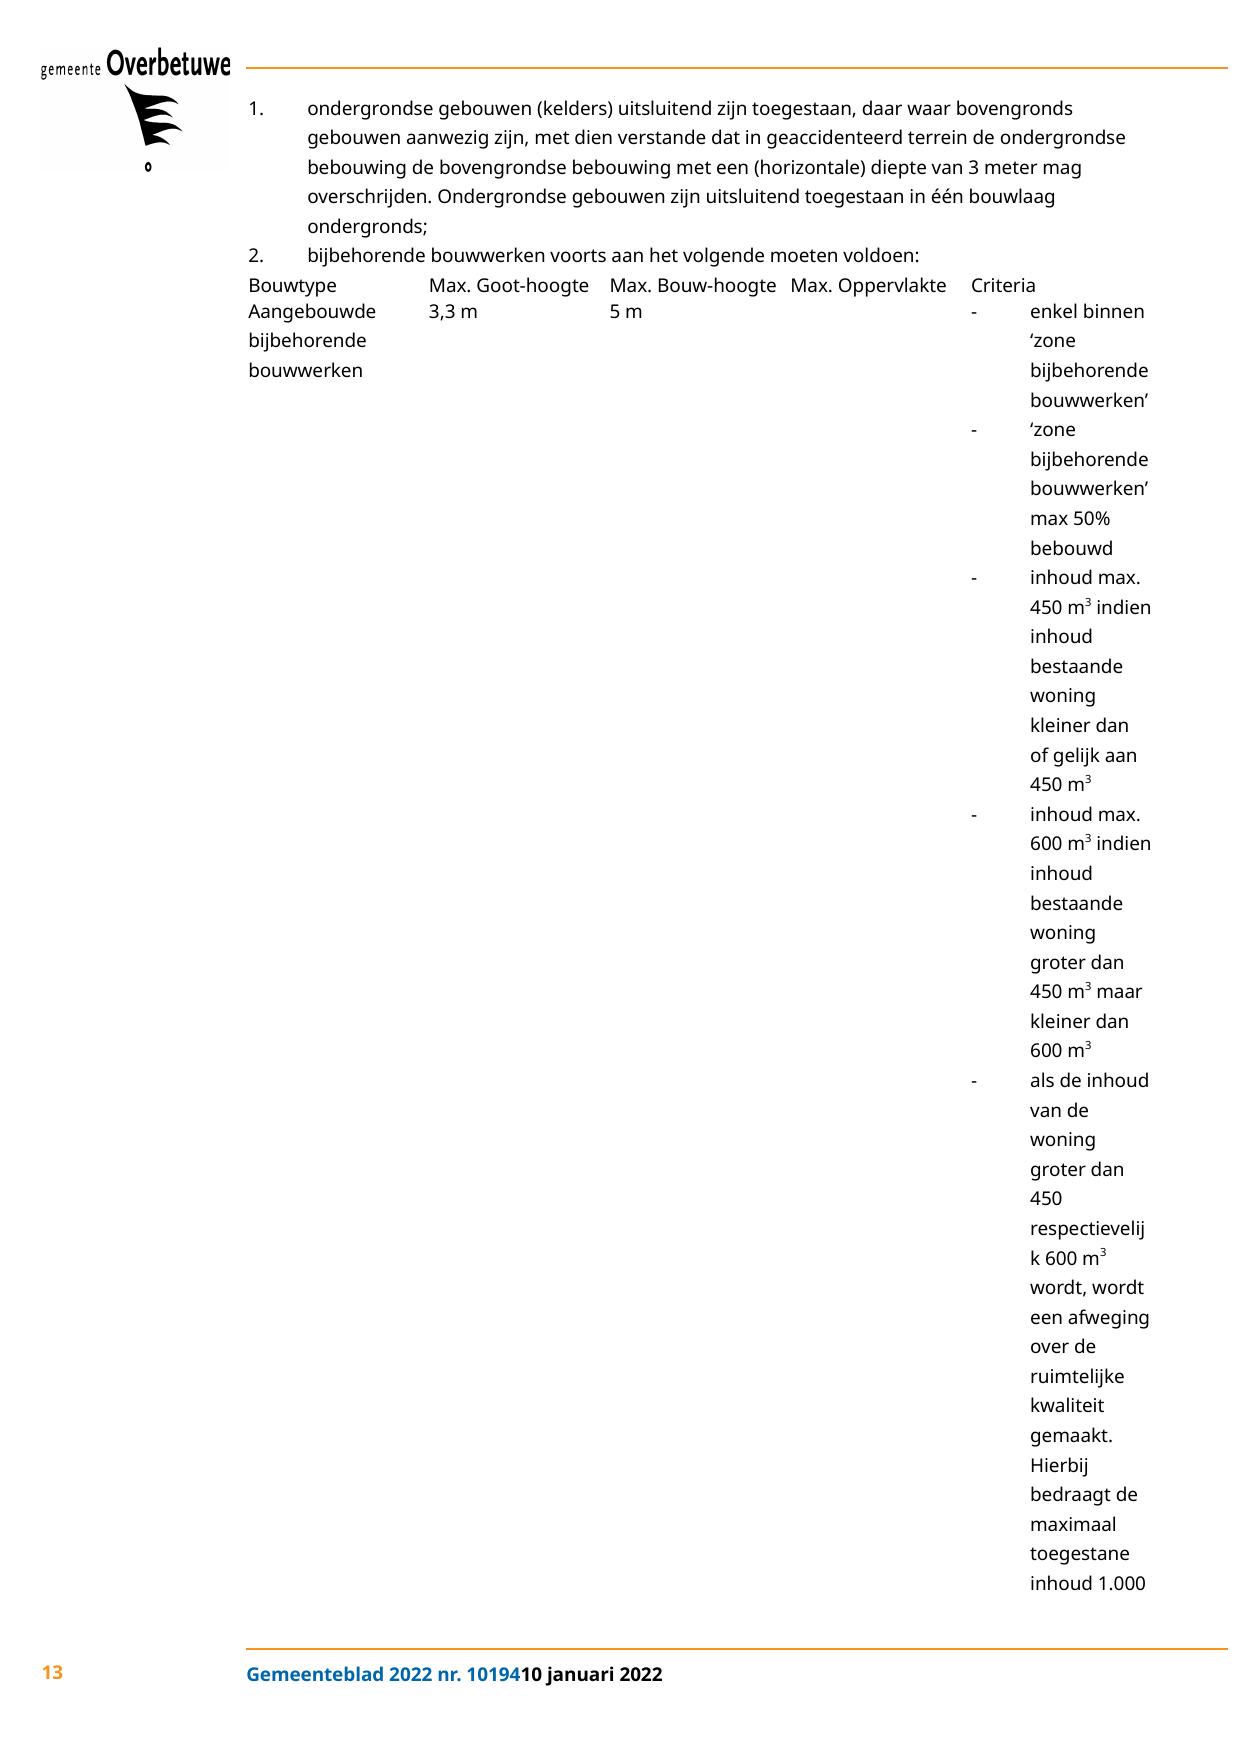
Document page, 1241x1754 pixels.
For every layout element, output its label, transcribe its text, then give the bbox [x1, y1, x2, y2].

table_header Max. Bouw-hoogte [609, 273, 790, 298]
table_cell enkel binnen ‘zone bijbehorende bouwwerken’ ‘zone bijbehorende bouwwerken’ max 50% bebouwd inhoud max. 450 m3 indien inhoud bestaande woning kleiner dan of gelijk aan 450 m3 inhoud max. 600 m3 indien inhoud bestaande woning groter dan 450 m3 maar kleiner dan 600 m3 als de inhoud van de woning groter dan 450 respectievelijk 600 m3 wordt, wordt een afweging over de ruimtelijke kwaliteit gemaakt. Hierbij bedraagt de maximaal toegestane inhoud 1.000 [971, 298, 1152, 1596]
table_cell 3,3 m [429, 298, 609, 1596]
picture [41, 47, 231, 172]
table_cell 5 m [609, 298, 790, 1596]
table_header Bouwtype [248, 273, 429, 298]
list ondergrondse gebouwen (kelders) uitsluitend zijn toegestaan, daar waar bovengronds gebouwen aanwezig zijn, met dien verstande dat in geaccidenteerd terrein de ondergrondse bebouwing de bovengrondse bebouwing met een (horizontale) diepte van 3 meter mag overschrijden. Ondergrondse gebouwen zijn uitsluitend toegestaan in één bouwlaag ondergronds; [248, 95, 1152, 239]
table_cell [790, 298, 971, 1596]
list bijbehorende bouwwerken voorts aan het volgende moeten voldoen: [248, 243, 1152, 268]
table_cell Aangebouwde bijbehorende bouwwerken [248, 298, 429, 1596]
table_header Max. Oppervlakte [790, 273, 971, 298]
table_header Criteria [971, 273, 1152, 298]
table_header Max. Goot-hoogte [429, 273, 609, 298]
